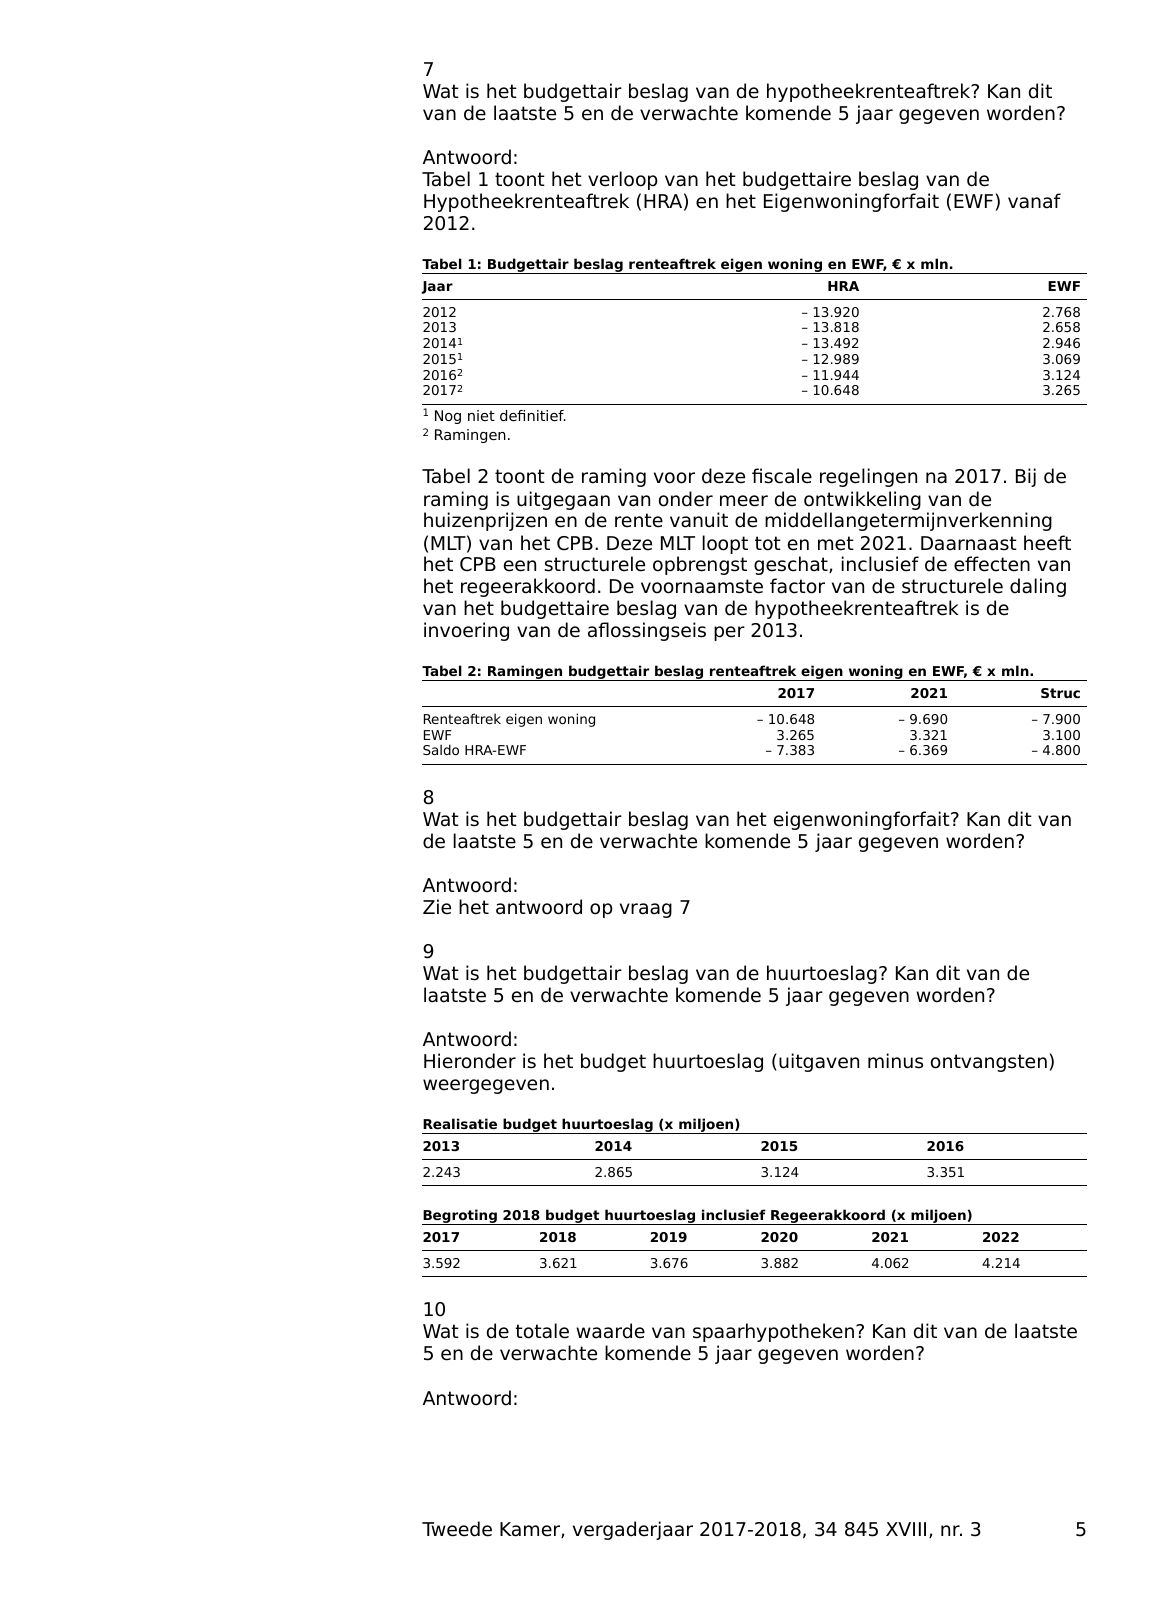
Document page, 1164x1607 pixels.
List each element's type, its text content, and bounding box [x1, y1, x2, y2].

table_cell 3.321 [821, 728, 954, 743]
text Wat is het budgettair beslag van de hypotheekrenteaftrek? Kan dit van de laatste 5 en de verwachte komende 5 jaar gegeven worden? [422, 81, 1087, 125]
table_cell 4.062 [865, 1251, 976, 1276]
table_header Tabel 2: Ramingen budgettair beslag renteaftrek eigen woning en EWF, € x mln. [422, 664, 1087, 680]
table_cell 2.658 [865, 320, 1087, 336]
table_cell 3.621 [533, 1251, 644, 1276]
text Antwoord: [422, 875, 1087, 897]
table_cell 3.351 [921, 1160, 1087, 1185]
table_cell 3.265 [688, 728, 821, 743]
table_cell 20151 [422, 352, 644, 367]
table_cell 2020 [754, 1225, 865, 1250]
table_cell 2019 [644, 1225, 754, 1250]
table_cell Struc [954, 681, 1087, 706]
table_cell 2.768 [865, 300, 1087, 320]
table_cell – 9.690 [821, 707, 954, 727]
table_cell [422, 681, 688, 706]
table_cell 2.865 [588, 1160, 754, 1185]
table_cell 3.882 [754, 1251, 865, 1276]
table_cell 2013 [422, 320, 644, 336]
text Zie het antwoord op vraag 7 [422, 897, 1087, 919]
table_cell 2013 [422, 1134, 588, 1159]
table_cell – 11.944 [644, 368, 865, 383]
table_cell 20172 [422, 383, 644, 404]
table_cell 3.676 [644, 1251, 754, 1276]
table_cell HRA [644, 274, 865, 299]
table_cell 2021 [865, 1225, 976, 1250]
text Tabel 1 toont het verloop van het budgettaire beslag van de Hypotheekrenteaftrek (HRA) en het Eigenwoningforfait (EWF) vanaf 2012. [422, 169, 1087, 235]
text Antwoord: [422, 147, 1087, 169]
table_cell 20141 [422, 336, 644, 352]
table_cell – 10.648 [644, 383, 865, 404]
table_cell 3.069 [865, 352, 1087, 367]
table_header Realisatie budget huurtoeslag (x miljoen) [422, 1117, 1087, 1133]
text 10 [422, 1299, 1087, 1321]
table_cell – 13.818 [644, 320, 865, 336]
table_cell 2012 [422, 300, 644, 320]
table_cell – 10.648 [688, 707, 821, 727]
table_cell 2017 [422, 1225, 533, 1250]
table_cell 2022 [976, 1225, 1087, 1250]
text Antwoord: [422, 1029, 1087, 1051]
text Wat is het budgettair beslag van de huurtoeslag? Kan dit van de laatste 5 en de verwachte komende 5 jaar gegeven worden? [422, 963, 1087, 1007]
text Antwoord: [422, 1387, 1087, 1409]
table_cell – 7.900 [954, 707, 1087, 727]
table_cell – 4.800 [954, 743, 1087, 764]
table_cell – 7.383 [688, 743, 821, 764]
table_cell 2014 [588, 1134, 754, 1159]
table_cell Saldo HRA-EWF [422, 743, 688, 764]
table_header Begroting 2018 budget huurtoeslag inclusief Regeerakkoord (x miljoen) [422, 1208, 1087, 1224]
text Wat is het budgettair beslag van het eigenwoningforfait? Kan dit van de laatste 5 en de verwachte komende 5 jaar gegeven worden? [422, 809, 1087, 853]
table_cell 3.592 [422, 1251, 533, 1276]
table_cell 3.265 [865, 383, 1087, 404]
table_cell EWF [422, 728, 688, 743]
table_cell 3.124 [865, 368, 1087, 383]
text 9 [422, 941, 1087, 963]
text Hieronder is het budget huurtoeslag (uitgaven minus ontvangsten) weergegeven. [422, 1051, 1087, 1095]
table_cell – 6.369 [821, 743, 954, 764]
text 7 [422, 59, 1087, 81]
table_cell Jaar [422, 274, 644, 299]
table_cell – 12.989 [644, 352, 865, 367]
table_cell 2015 [754, 1134, 921, 1159]
text 8 [422, 787, 1087, 809]
table_header Tabel 1: Budgettair beslag renteaftrek eigen woning en EWF, € x mln. [422, 257, 1087, 273]
table_cell 1 Nog niet definitief. 2 Ramingen. [422, 405, 1087, 444]
table_cell – 13.492 [644, 336, 865, 352]
table_cell 4.214 [976, 1251, 1087, 1276]
text Wat is de totale waarde van spaarhypotheken? Kan dit van de laatste 5 en de verwachte komende 5 jaar gegeven worden? [422, 1321, 1087, 1365]
table_cell 2018 [533, 1225, 644, 1250]
text Tabel 2 toont de raming voor deze fiscale regelingen na 2017. Bij de raming is uitgegaan van onder meer de ontwikkeling van de huizenprijzen en de rente vanuit de middellangetermijnverkenning (MLT) van het CPB. Deze MLT loopt tot en met 2021. Daarnaast heeft het CPB een structurele opbrengst geschat, inclusief de effecten van het regeerakkoord. De voornaamste factor van de structurele daling van het budgettaire beslag van de hypotheekrenteaftrek is de invoering van de aflossingseis per 2013. [422, 466, 1087, 642]
table_cell 2.243 [422, 1160, 588, 1185]
table_cell 2021 [821, 681, 954, 706]
table_cell 2016 [921, 1134, 1087, 1159]
table_cell – 13.920 [644, 300, 865, 320]
table_cell 2017 [688, 681, 821, 706]
table_cell Renteaftrek eigen woning [422, 707, 688, 727]
table_cell 3.124 [754, 1160, 921, 1185]
table_cell EWF [865, 274, 1087, 299]
table_cell 3.100 [954, 728, 1087, 743]
table_cell 20162 [422, 368, 644, 383]
table_cell 2.946 [865, 336, 1087, 352]
